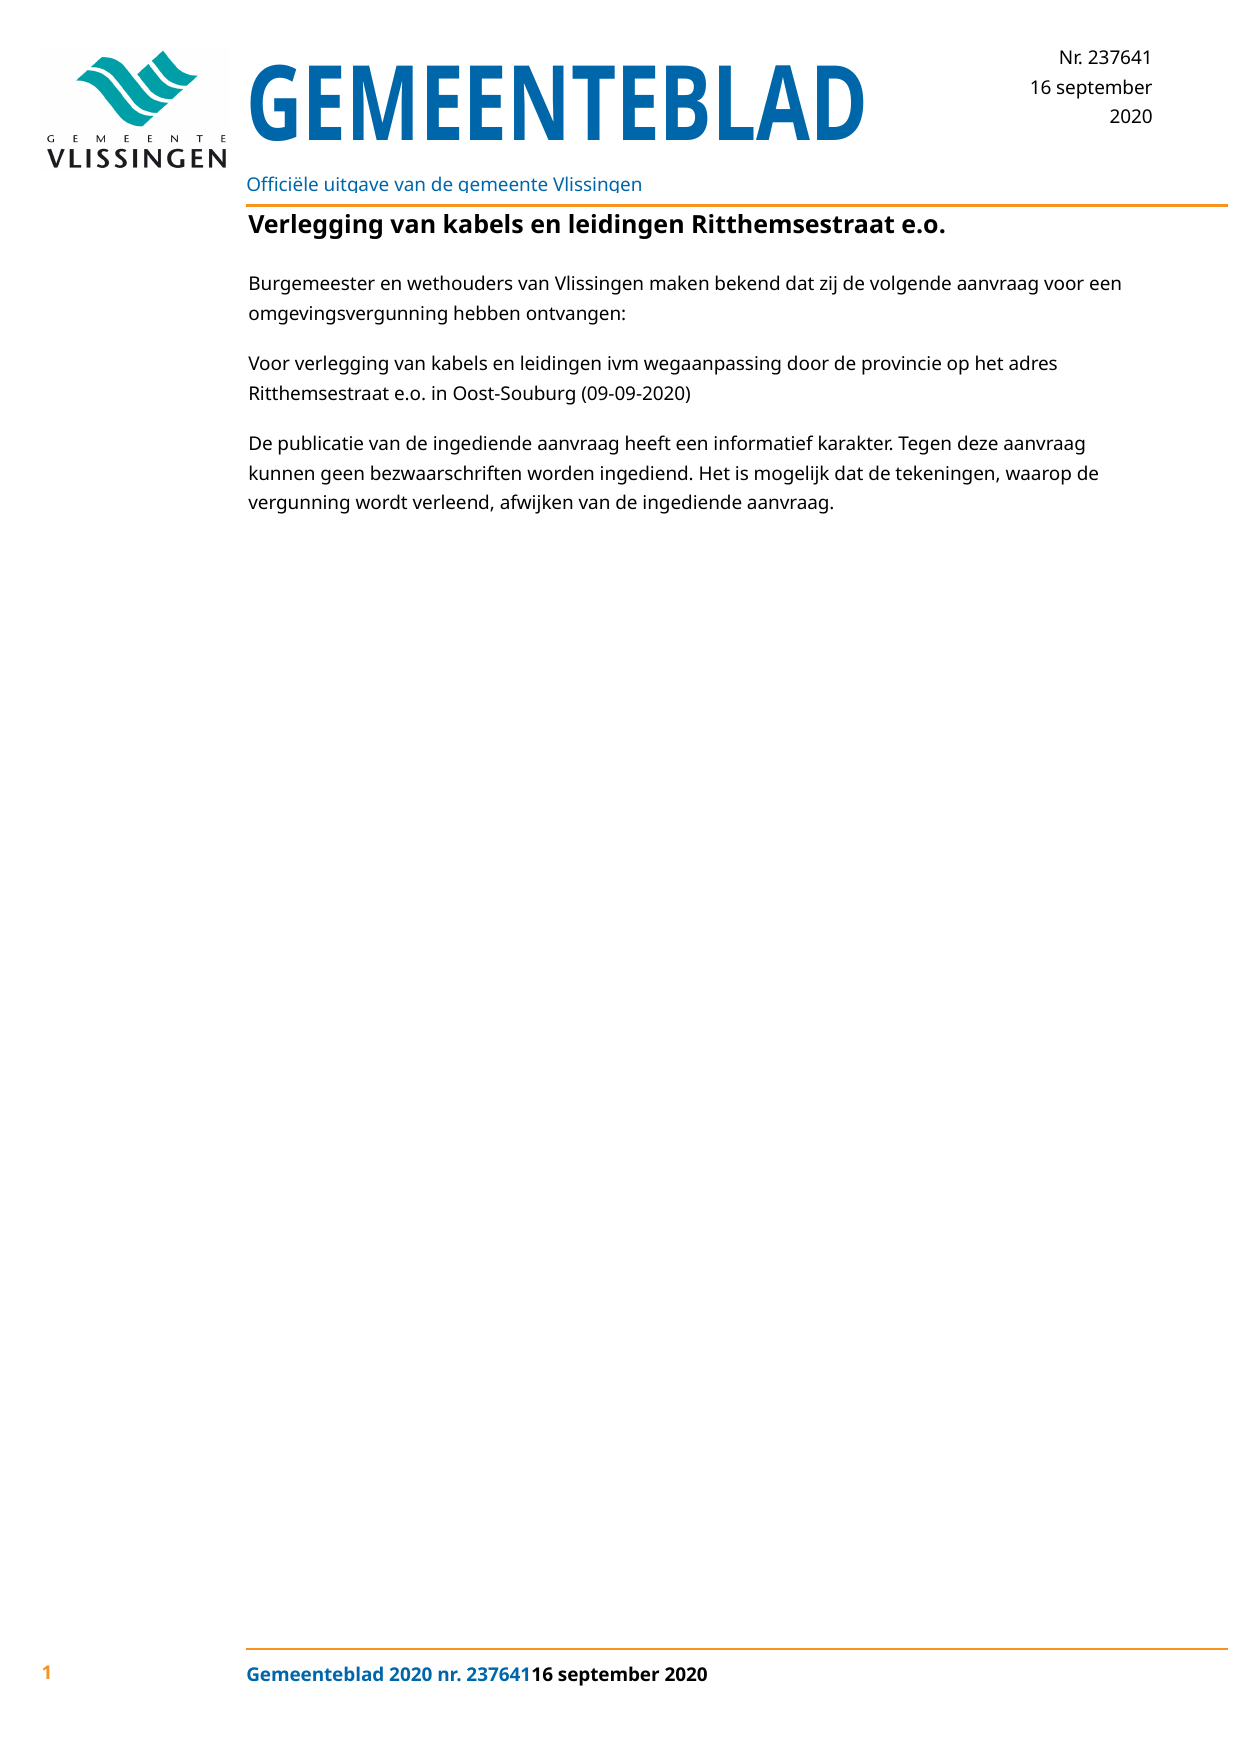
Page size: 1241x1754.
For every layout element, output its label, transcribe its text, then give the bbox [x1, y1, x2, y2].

picture [41, 47, 231, 172]
text Voor verlegging van kabels en leidingen ivm wegaanpassing door de provincie op het adres Ritthemsestraat e.o. in Oost-Souburg (09-09-2020) [248, 350, 1152, 406]
text De publicatie van de ingediende aanvraag heeft een informatief karakter. Tegen deze aanvraag kunnen geen bezwaarschriften worden ingediend. Het is mogelijk dat de tekeningen, waarop de vergunning wordt verleend, afwijken van de ingediende aanvraag. [248, 430, 1152, 515]
text Verlegging van kabels en leidingen Ritthemsestraat e.o. [248, 207, 1152, 241]
text Burgemeester en wethouders van Vlissingen maken bekend dat zij de volgende aanvraag voor een omgevingsvergunning hebben ontvangen: [248, 270, 1152, 326]
